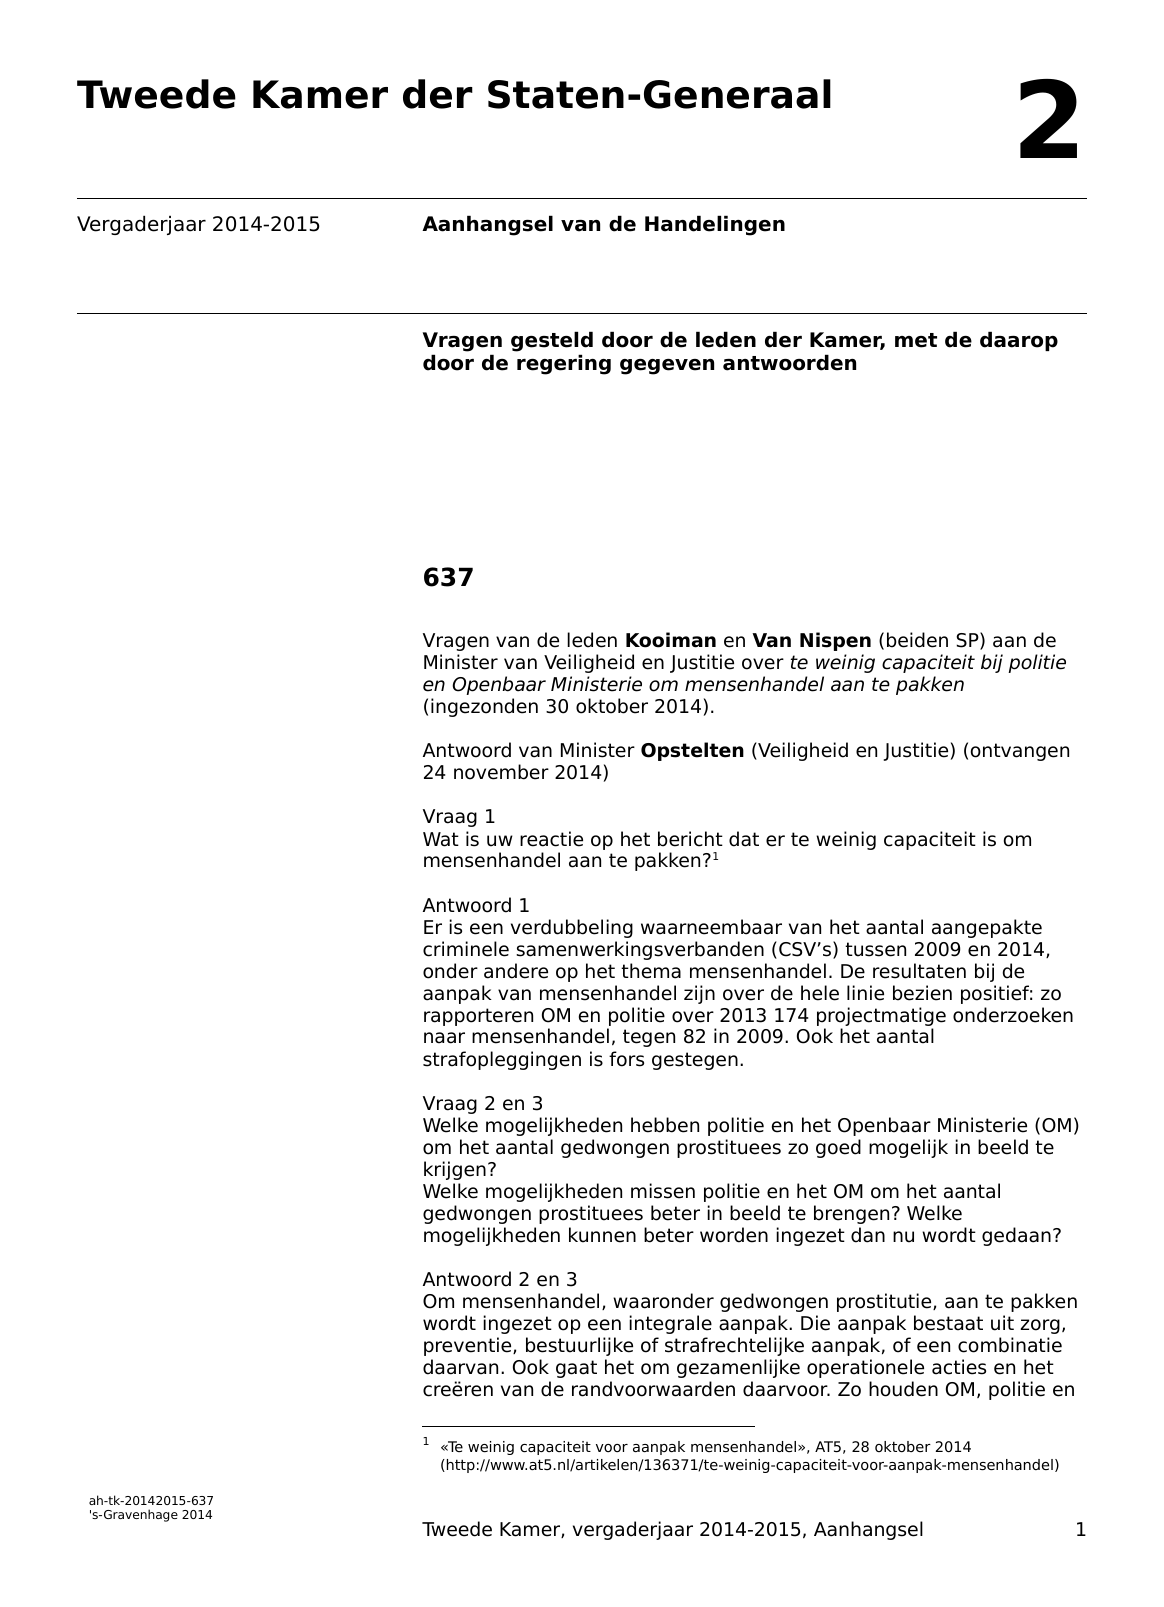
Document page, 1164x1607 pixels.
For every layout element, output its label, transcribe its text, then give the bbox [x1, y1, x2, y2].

text 637 [422, 563, 1087, 592]
table_cell [77, 314, 422, 375]
text Vraag 1 [422, 806, 1087, 828]
table_cell Vergaderjaar 2014-2015 [77, 199, 422, 313]
table_header Tweede Kamer der Staten-Generaal [77, 59, 886, 198]
text Antwoord 2 en 3 [422, 1269, 1087, 1291]
text Antwoord van Minister Opstelten (Veiligheid en Justitie) (ontvangen 24 november 2014) [422, 740, 1087, 784]
table_cell Aanhangsel van de Handelingen [422, 199, 1087, 313]
table_header 2 [886, 59, 1087, 198]
table_cell Vragen gesteld door de leden der Kamer, met de daarop door de regering gegeven antwoorden [422, 314, 1087, 375]
text Welke mogelijkheden hebben politie en het Openbaar Ministerie (OM) om het aantal gedwongen prostituees zo goed mogelijk in beeld te krijgen? [422, 1114, 1087, 1181]
text Antwoord 1 [422, 894, 1087, 917]
text Vragen van de leden Kooiman en Van Nispen (beiden SP) aan de Minister van Veiligheid en Justitie over te weinig capaciteit bij politie en Openbaar Ministerie om mensenhandel aan te pakken (ingezonden 30 oktober 2014). [422, 630, 1087, 718]
text Om mensenhandel, waaronder gedwongen prostitutie, aan te pakken wordt ingezet op een integrale aanpak. Die aanpak bestaat uit zorg, preventie, bestuurlijke of strafrechtelijke aanpak, of een combinatie daarvan. Ook gaat het om gezamenlijke operationele acties en het creëren van de randvoorwaarden daarvoor. Zo houden OM, politie en [422, 1291, 1087, 1401]
text ah-tk-20142015-637 [88, 1494, 323, 1508]
text Vraag 2 en 3 [422, 1093, 1087, 1114]
text «Te weinig capaciteit voor aanpak mensenhandel», AT5, 28 oktober 2014 (http://www.at5.nl/artikelen/136371/te-weinig-capaciteit-voor-aanpak-mensenhandel) [422, 1435, 1087, 1474]
text Wat is uw reactie op het bericht dat er te weinig capaciteit is om mensenhandel aan te pakken? [422, 828, 1087, 872]
text 's-Gravenhage 2014 [88, 1508, 323, 1522]
text Er is een verdubbeling waarneembaar van het aantal aangepakte criminele samenwerkingsverbanden (CSV’s) tussen 2009 en 2014, onder andere op het thema mensenhandel. De resultaten bij de aanpak van mensenhandel zijn over de hele linie bezien positief: zo rapporteren OM en politie over 2013 174 projectmatige onderzoeken naar mensenhandel, tegen 82 in 2009. Ook het aantal strafopleggingen is fors gestegen. [422, 917, 1087, 1070]
text Welke mogelijkheden missen politie en het OM om het aantal gedwongen prostituees beter in beeld te brengen? Welke mogelijkheden kunnen beter worden ingezet dan nu wordt gedaan? [422, 1181, 1087, 1246]
